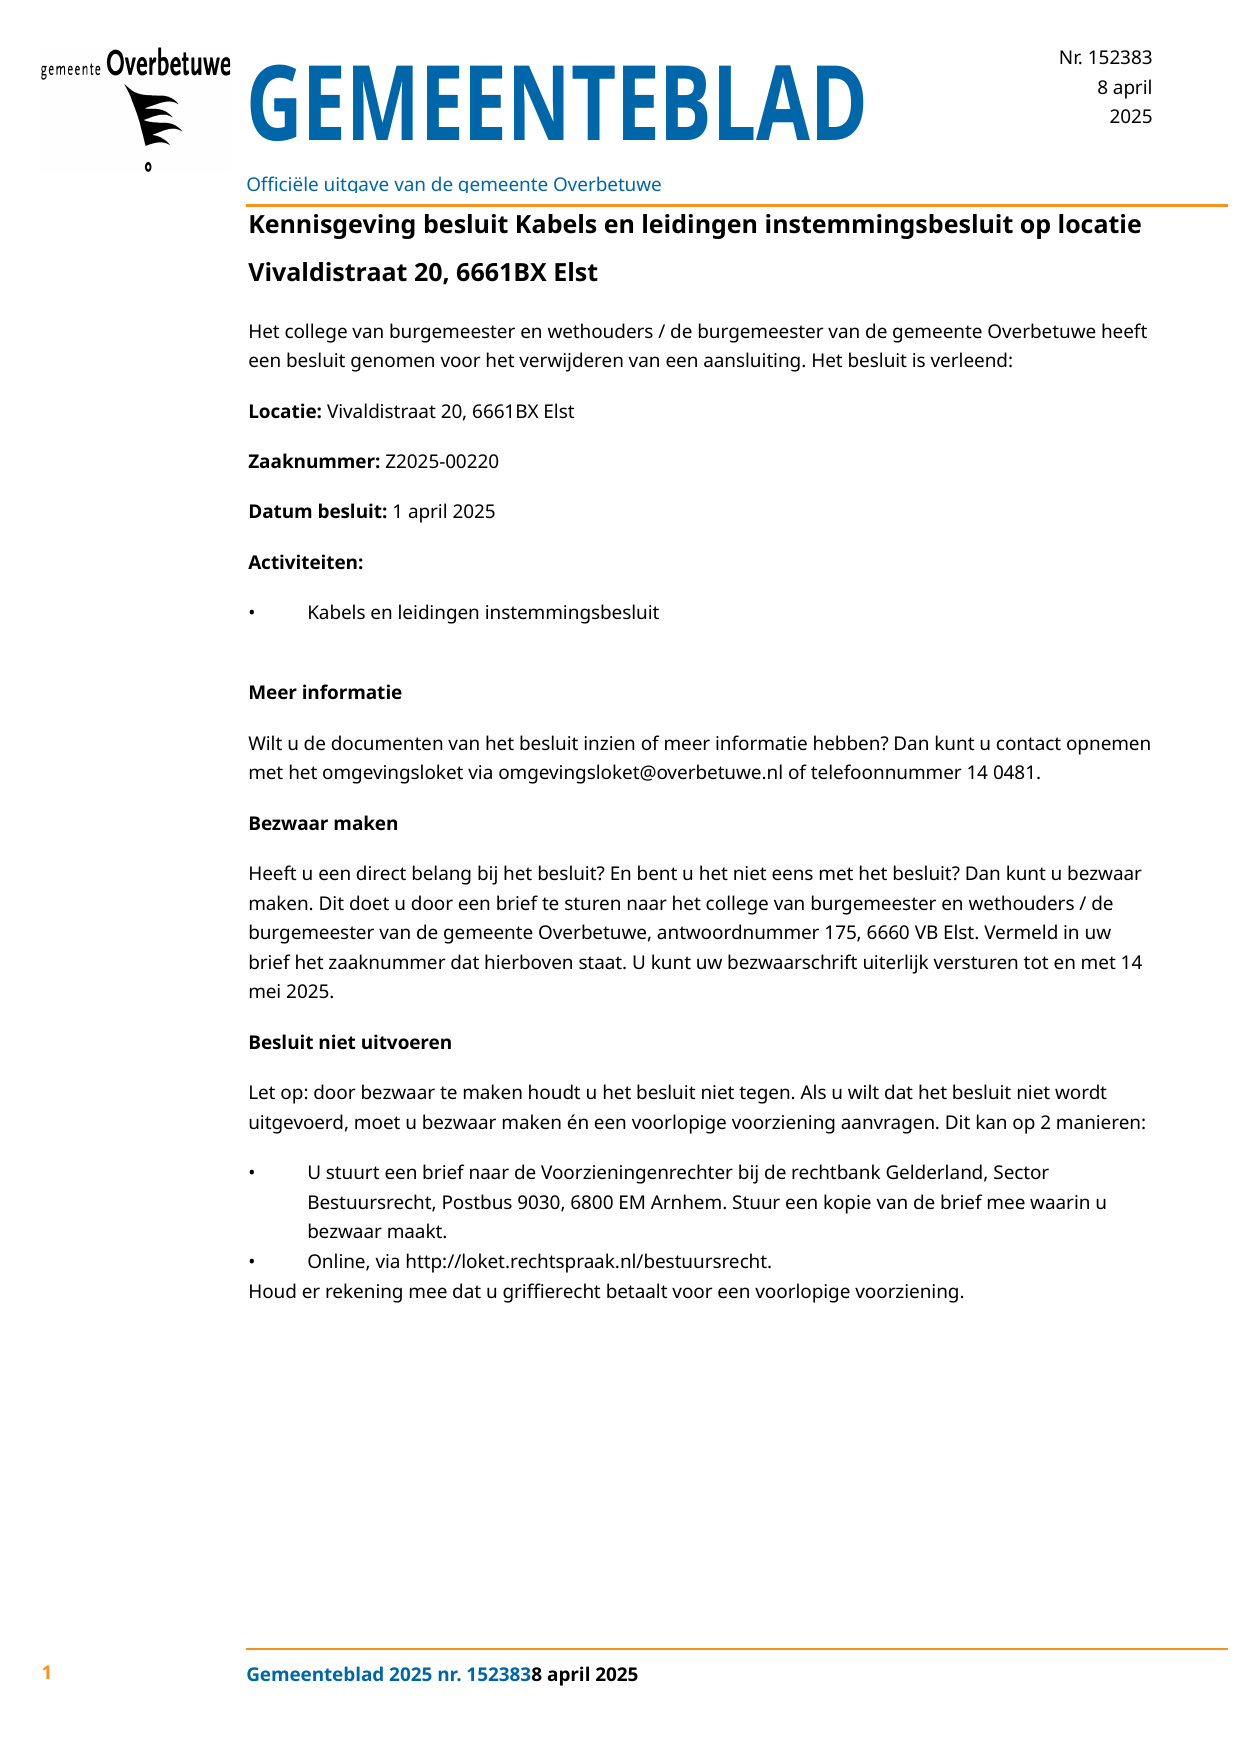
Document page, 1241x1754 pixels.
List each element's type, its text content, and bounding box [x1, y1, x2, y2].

list U stuurt een brief naar de Voorzieningenrechter bij de rechtbank Gelderland, Sector Bestuursrecht, Postbus 9030, 6800 EM Arnhem. Stuur een kopie van de brief mee waarin u bezwaar maakt. [248, 1159, 1152, 1244]
text Kennisgeving besluit Kabels en leidingen instemmingsbesluit op locatie Vivaldistraat 20, 6661BX Elst [248, 207, 1152, 288]
picture [41, 47, 231, 172]
text Datum besluit: 1 april 2025 [248, 499, 1152, 524]
text Het college van burgemeester en wethouders / de burgemeester van de gemeente Overbetuwe heeft een besluit genomen voor het verwijderen van een aansluiting. Het besluit is verleend: [248, 318, 1152, 373]
text Meer informatie [248, 679, 1152, 705]
text Zaaknummer: Z2025-00220 [248, 448, 1152, 474]
text Heeft u een direct belang bij het besluit? En bent u het niet eens met het besluit? Dan kunt u bezwaar maken. Dit doet u door een brief te sturen naar het college van burgemeester en wethouders / de burgemeester van de gemeente Overbetuwe, antwoordnummer 175, 6660 VB Elst. Vermeld in uw brief het zaaknummer dat hierboven staat. U kunt uw bezwaarschrift uiterlijk versturen tot en met 14 mei 2025. [248, 860, 1152, 1004]
list Kabels en leidingen instemmingsbesluit [248, 599, 1152, 625]
text Besluit niet uitvoeren [248, 1029, 1152, 1055]
text Houd er rekening mee dat u griffierecht betaalt voor een voorlopige voorziening. [248, 1278, 1152, 1304]
text Let op: door bezwaar te maken houdt u het besluit niet tegen. Als u wilt dat het besluit niet wordt uitgevoerd, moet u bezwaar maken én een voorlopige voorziening aanvragen. Dit kan op 2 manieren: [248, 1079, 1152, 1135]
text Bezwaar maken [248, 810, 1152, 836]
text Locatie: Vivaldistraat 20, 6661BX Elst [248, 398, 1152, 424]
text Activiteiten: [248, 549, 1152, 575]
text Wilt u de documenten van het besluit inzien of meer informatie hebben? Dan kunt u contact opnemen met het omgevingsloket via omgevingsloket@overbetuwe.nl of telefoonnummer 14 0481. [248, 730, 1152, 785]
list Online, via http://loket.rechtspraak.nl/bestuursrecht. [248, 1248, 1152, 1274]
